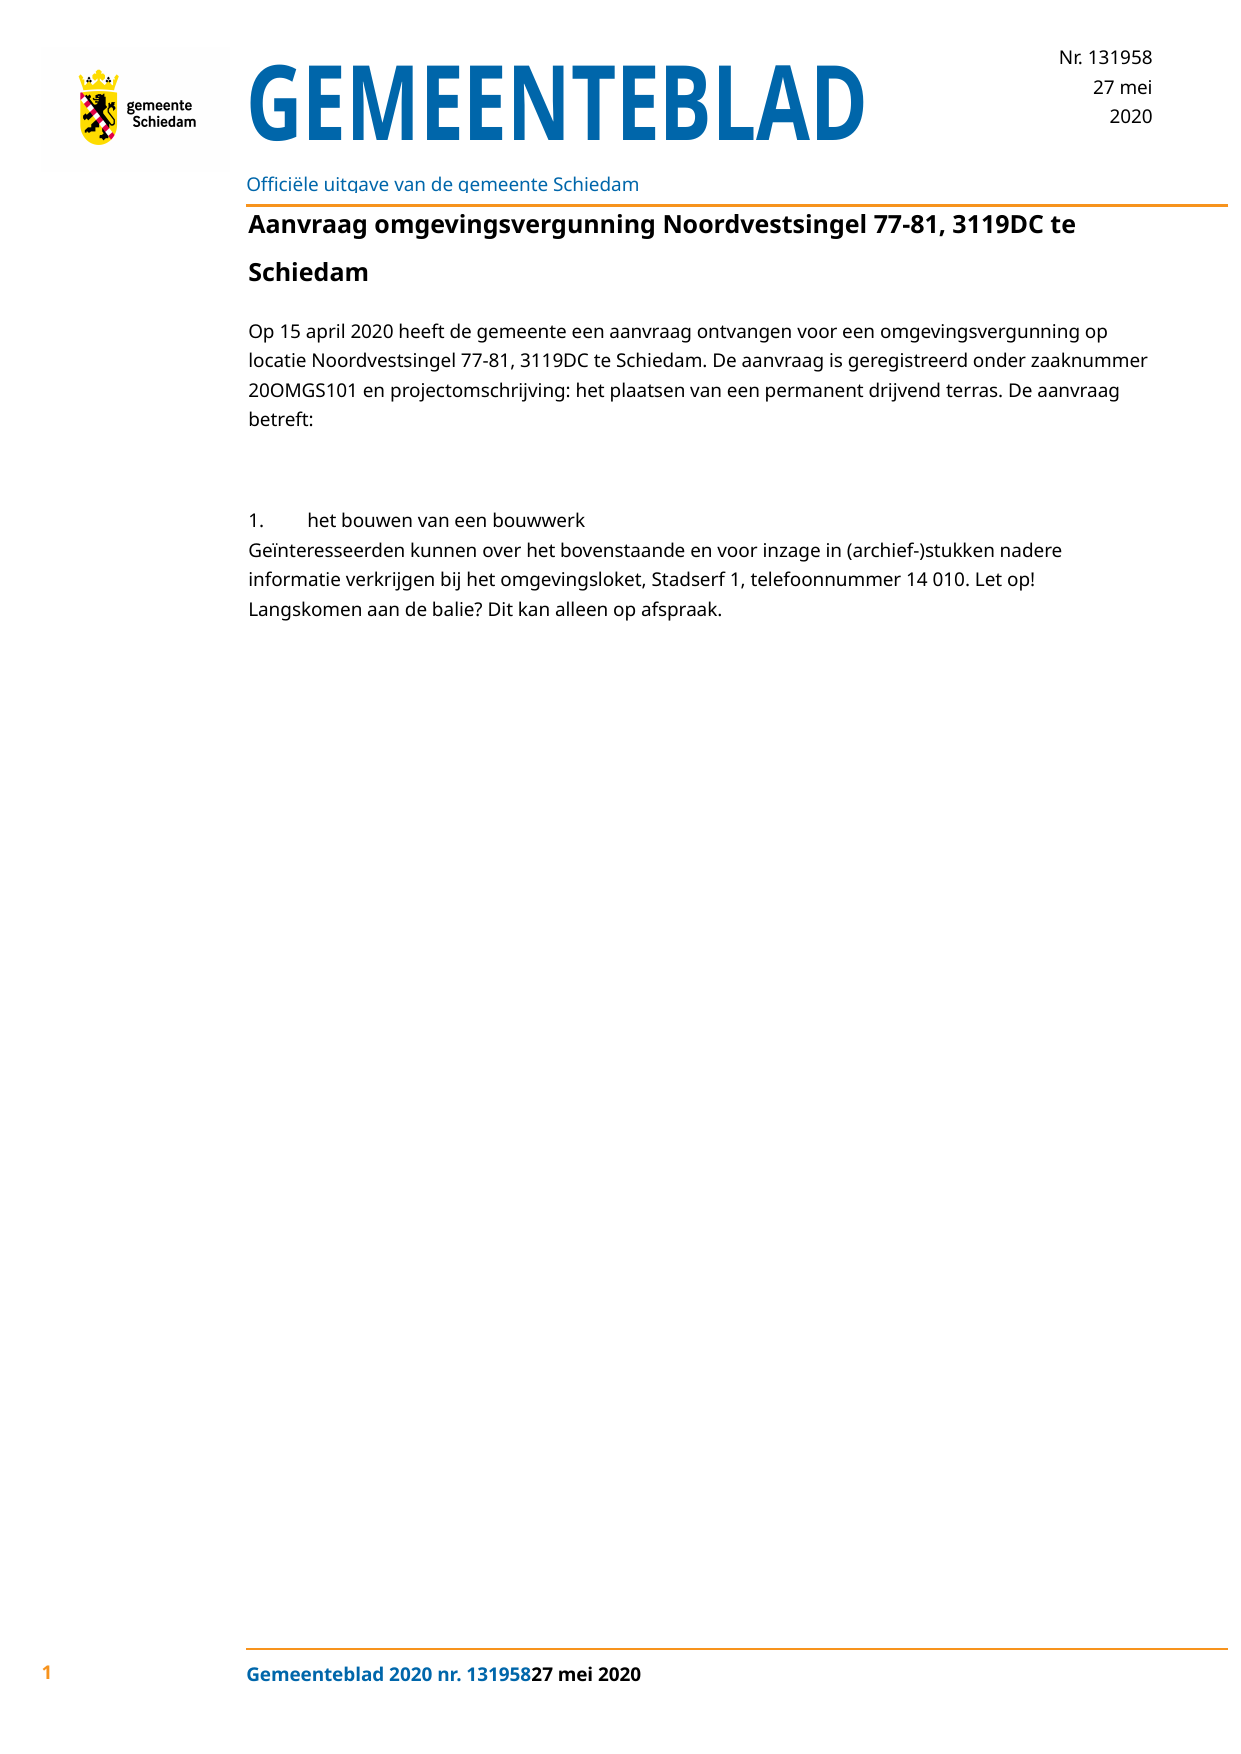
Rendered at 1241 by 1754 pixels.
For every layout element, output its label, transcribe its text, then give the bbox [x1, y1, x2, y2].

picture [41, 47, 231, 172]
text Op 15 april 2020 heeft de gemeente een aanvraag ontvangen voor een omgevingsvergunning op locatie Noordvestsingel 77-81, 3119DC te Schiedam. De aanvraag is geregistreerd onder zaaknummer 20OMGS101 en projectomschrijving: het plaatsen van een permanent drijvend terras. De aanvraag betreft: [248, 318, 1152, 432]
text Geïnteresseerden kunnen over het bovenstaande en voor inzage in (archief-)stukken nadere informatie verkrijgen bij het omgevingsloket, Stadserf 1, telefoonnummer 14 010. Let op! Langskomen aan de balie? Dit kan alleen op afspraak. [248, 537, 1152, 622]
list het bouwen van een bouwwerk [248, 507, 1152, 533]
text Aanvraag omgevingsvergunning Noordvestsingel 77-81, 3119DC te Schiedam [248, 207, 1152, 288]
